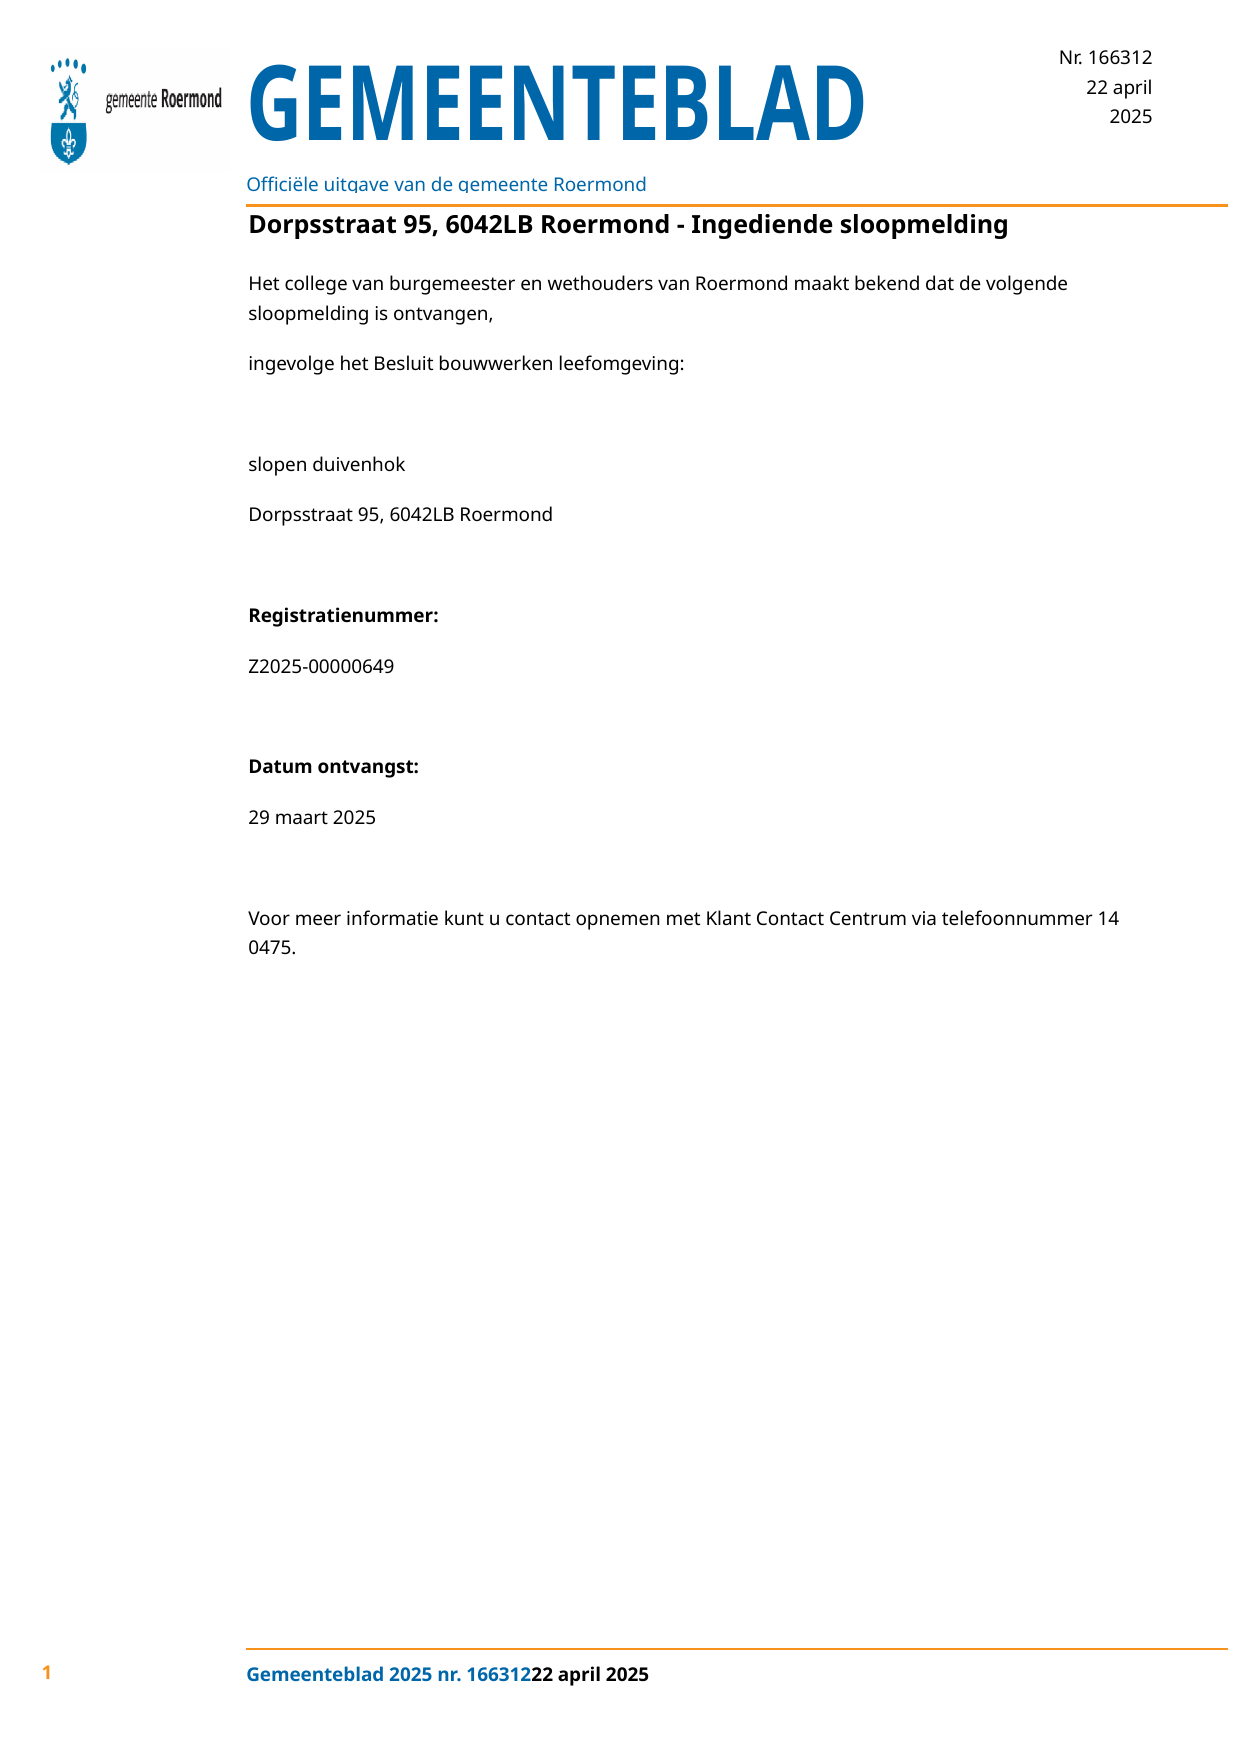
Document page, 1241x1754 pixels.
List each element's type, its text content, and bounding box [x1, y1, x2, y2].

text slopen duivenhok [248, 451, 1152, 477]
text Dorpsstraat 95, 6042LB Roermond - Ingediende sloopmelding [248, 207, 1152, 241]
text Voor meer informatie kunt u contact opnemen met Klant Contact Centrum via telefoonnummer 14 0475. [248, 905, 1152, 960]
text Z2025-00000649 [248, 653, 1152, 678]
text Het college van burgemeester en wethouders van Roermond maakt bekend dat de volgende sloopmelding is ontvangen, [248, 270, 1152, 326]
text Registratienummer: [248, 602, 1152, 628]
picture [41, 47, 231, 172]
text ingevolge het Besluit bouwwerken leefomgeving: [248, 350, 1152, 376]
text 29 maart 2025 [248, 804, 1152, 830]
text Dorpsstraat 95, 6042LB Roermond [248, 502, 1152, 527]
text Datum ontvangst: [248, 754, 1152, 779]
